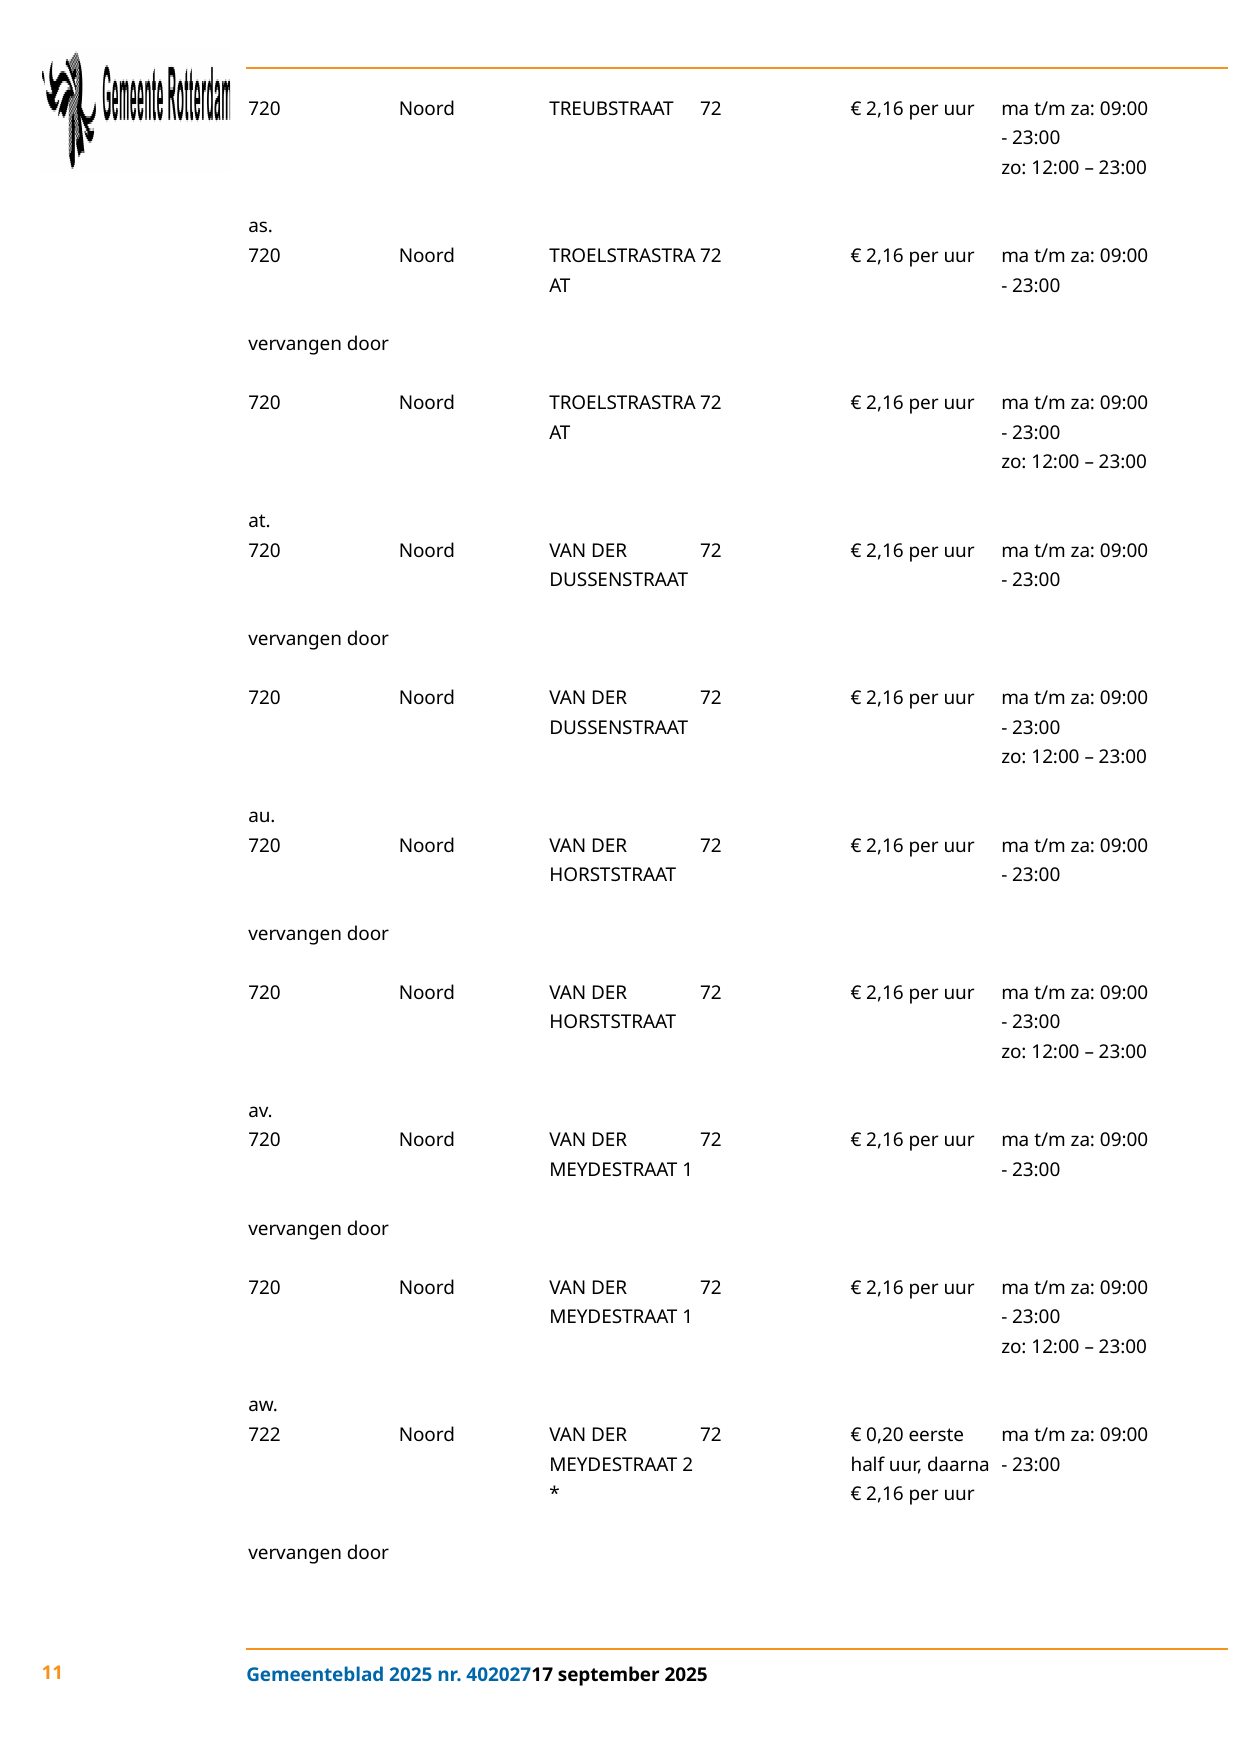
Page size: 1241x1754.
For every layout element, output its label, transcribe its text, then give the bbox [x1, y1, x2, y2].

table_header Noord [399, 979, 549, 1064]
table_header ma t/m za: 09:00 - 23:00 [1001, 1127, 1152, 1182]
table_header € 2,16 per uur [850, 242, 1001, 297]
table_header VAN DER MEYDESTRAAT 1 [549, 1127, 700, 1182]
table_header Noord [399, 1421, 549, 1506]
table_header VAN DER DUSSENSTRAAT [549, 537, 700, 592]
table_header ma t/m za: 09:00 - 23:00 [1001, 537, 1152, 592]
table_header 72 [700, 832, 850, 887]
table_header Noord [399, 95, 549, 180]
table_header 720 [248, 242, 398, 297]
table_header Noord [399, 537, 549, 592]
text av. [248, 1097, 1152, 1123]
text vervangen door [248, 920, 1152, 946]
table_header TROELSTRASTRAAT [549, 242, 700, 297]
text vervangen door [248, 1539, 1152, 1565]
table_header VAN DER DUSSENSTRAAT [549, 684, 700, 769]
text vervangen door [248, 330, 1152, 356]
table_header 720 [248, 390, 398, 474]
table_header ma t/m za: 09:00 - 23:00 zo: 12:00 – 23:00 [1001, 1274, 1152, 1359]
text vervangen door [248, 1215, 1152, 1240]
table_header Noord [399, 1274, 549, 1359]
table_header € 2,16 per uur [850, 832, 1001, 887]
table_header € 2,16 per uur [850, 537, 1001, 592]
table_header € 0,20 eerste half uur, daarna € 2,16 per uur [850, 1421, 1001, 1506]
table_header Noord [399, 242, 549, 297]
table_header VAN DER HORSTSTRAAT [549, 832, 700, 887]
table_header VAN DER MEYDESTRAAT 2 * [549, 1421, 700, 1506]
table_header € 2,16 per uur [850, 95, 1001, 180]
table_header € 2,16 per uur [850, 684, 1001, 769]
table_header Noord [399, 832, 549, 887]
table_header 720 [248, 1127, 398, 1182]
table_header € 2,16 per uur [850, 979, 1001, 1064]
table_header 720 [248, 979, 398, 1064]
table_header ma t/m za: 09:00 - 23:00 [1001, 242, 1152, 297]
table_header ma t/m za: 09:00 - 23:00 [1001, 1421, 1152, 1506]
table_header ma t/m za: 09:00 - 23:00 zo: 12:00 – 23:00 [1001, 684, 1152, 769]
text au. [248, 802, 1152, 828]
table_header 72 [700, 1274, 850, 1359]
text vervangen door [248, 625, 1152, 651]
table_header 72 [700, 684, 850, 769]
table_header 72 [700, 979, 850, 1064]
text as. [248, 212, 1152, 238]
table_header 720 [248, 684, 398, 769]
text aw. [248, 1392, 1152, 1417]
table_header ma t/m za: 09:00 - 23:00 zo: 12:00 – 23:00 [1001, 979, 1152, 1064]
table_header 72 [700, 1421, 850, 1506]
table_header VAN DER MEYDESTRAAT 1 [549, 1274, 700, 1359]
table_header Noord [399, 1127, 549, 1182]
text at. [248, 507, 1152, 533]
table_header € 2,16 per uur [850, 1274, 1001, 1359]
table_header TROELSTRASTRAAT [549, 390, 700, 474]
table_header 720 [248, 537, 398, 592]
table_header 72 [700, 95, 850, 180]
table_header ma t/m za: 09:00 - 23:00 [1001, 832, 1152, 887]
table_header Noord [399, 684, 549, 769]
table_header Noord [399, 390, 549, 474]
table_header 72 [700, 1127, 850, 1182]
table_header 720 [248, 95, 398, 180]
table_header € 2,16 per uur [850, 1127, 1001, 1182]
table_header 722 [248, 1421, 398, 1506]
table_header ma t/m za: 09:00 - 23:00 zo: 12:00 – 23:00 [1001, 390, 1152, 474]
table_header 72 [700, 537, 850, 592]
table_header ma t/m za: 09:00 - 23:00 zo: 12:00 – 23:00 [1001, 95, 1152, 180]
table_header VAN DER HORSTSTRAAT [549, 979, 700, 1064]
table_header € 2,16 per uur [850, 390, 1001, 474]
table_header 72 [700, 390, 850, 474]
table_header TREUBSTRAAT [549, 95, 700, 180]
picture [41, 47, 231, 172]
table_header 720 [248, 832, 398, 887]
table_header 72 [700, 242, 850, 297]
table_header 720 [248, 1274, 398, 1359]
